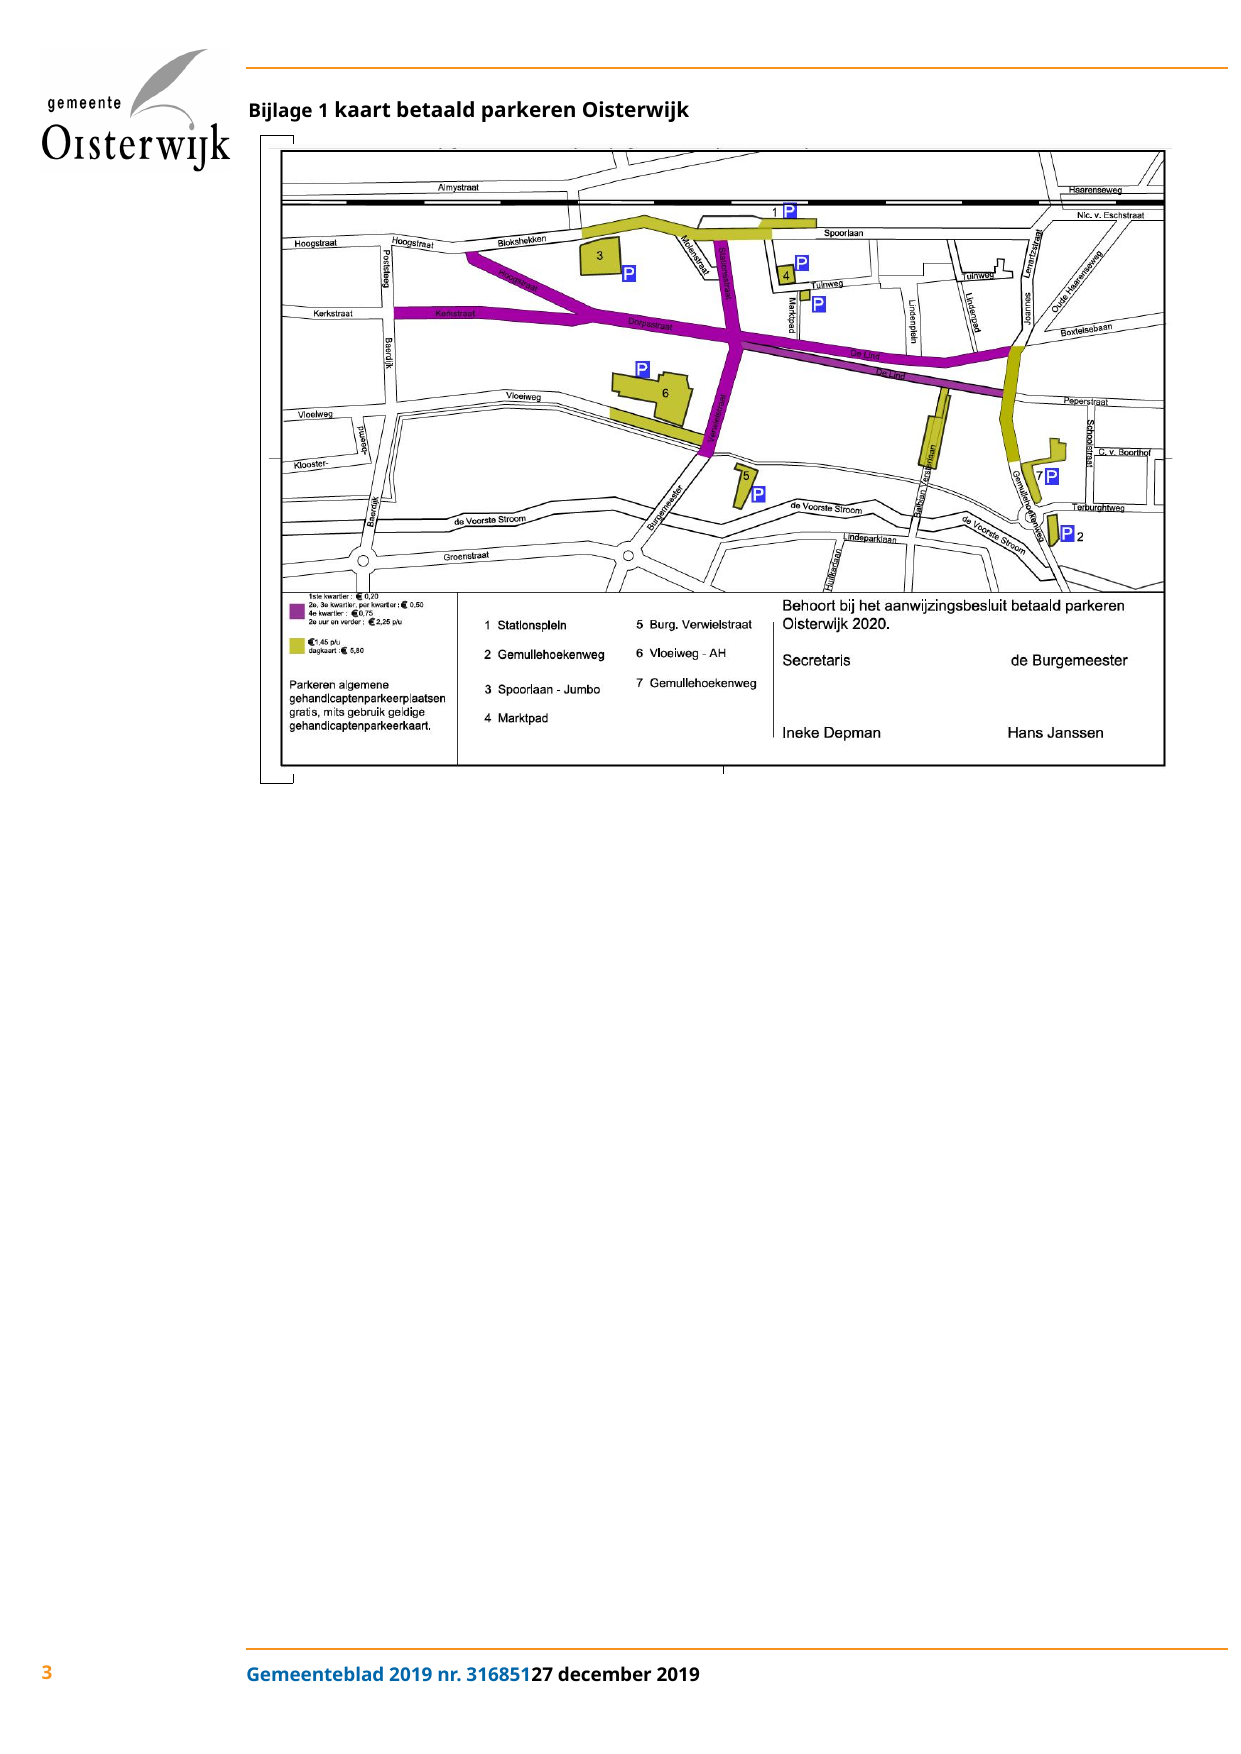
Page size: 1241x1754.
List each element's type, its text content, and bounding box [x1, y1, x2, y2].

picture [268, 144, 1173, 774]
picture [41, 47, 231, 172]
text Bijlage 1 kaart betaald parkeren Oisterwijk [248, 95, 1152, 123]
